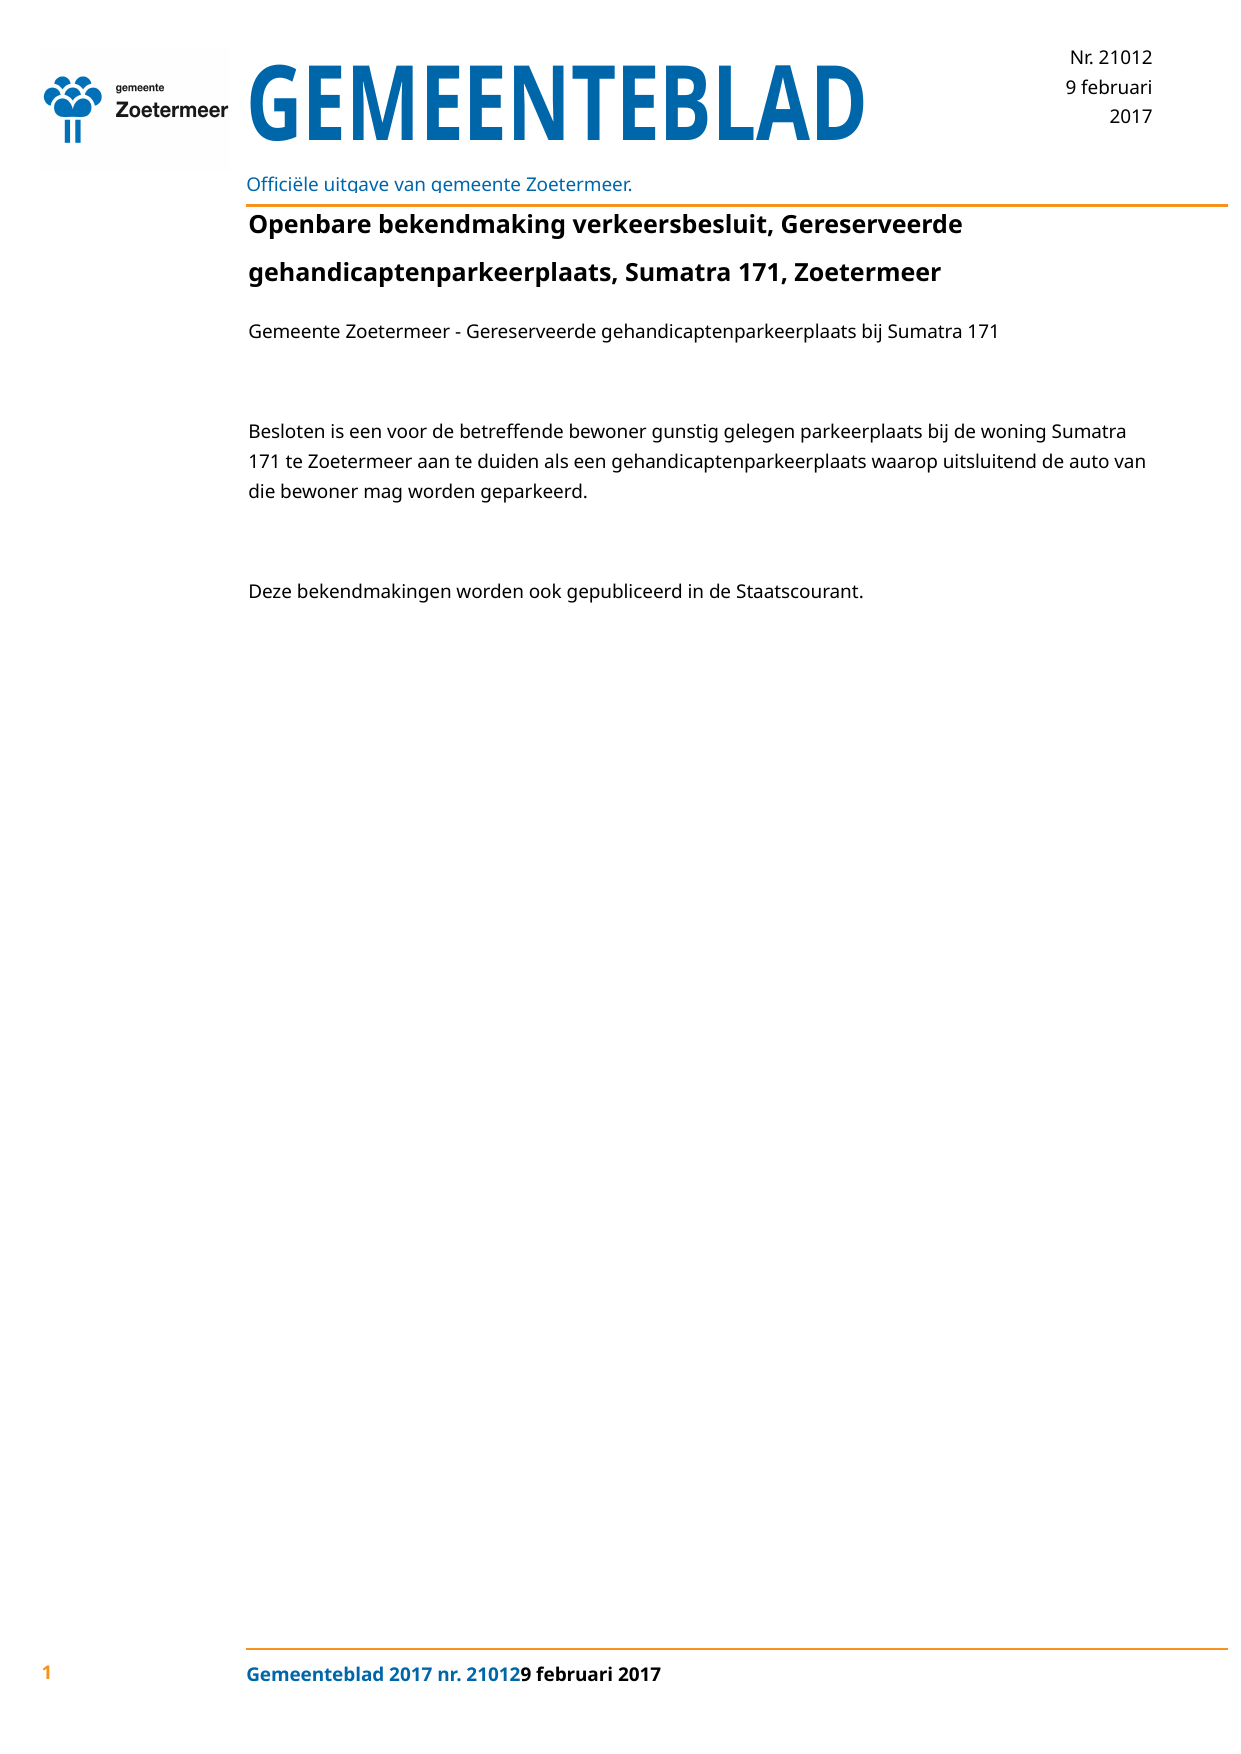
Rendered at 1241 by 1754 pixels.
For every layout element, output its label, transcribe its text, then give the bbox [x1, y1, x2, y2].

picture [41, 47, 231, 172]
text Deze bekendmakingen worden ook gepubliceerd in de Staatscourant. [248, 579, 1152, 604]
text Besloten is een voor de betreffende bewoner gunstig gelegen parkeerplaats bij de woning Sumatra 171 te Zoetermeer aan te duiden als een gehandicaptenparkeerplaats waarop uitsluitend de auto van die bewoner mag worden geparkeerd. [248, 419, 1152, 504]
text Openbare bekendmaking verkeersbesluit, Gereserveerde gehandicaptenparkeerplaats, Sumatra 171, Zoetermeer [248, 207, 1152, 288]
text Gemeente Zoetermeer - Gereserveerde gehandicaptenparkeerplaats bij Sumatra 171 [248, 318, 1152, 344]
